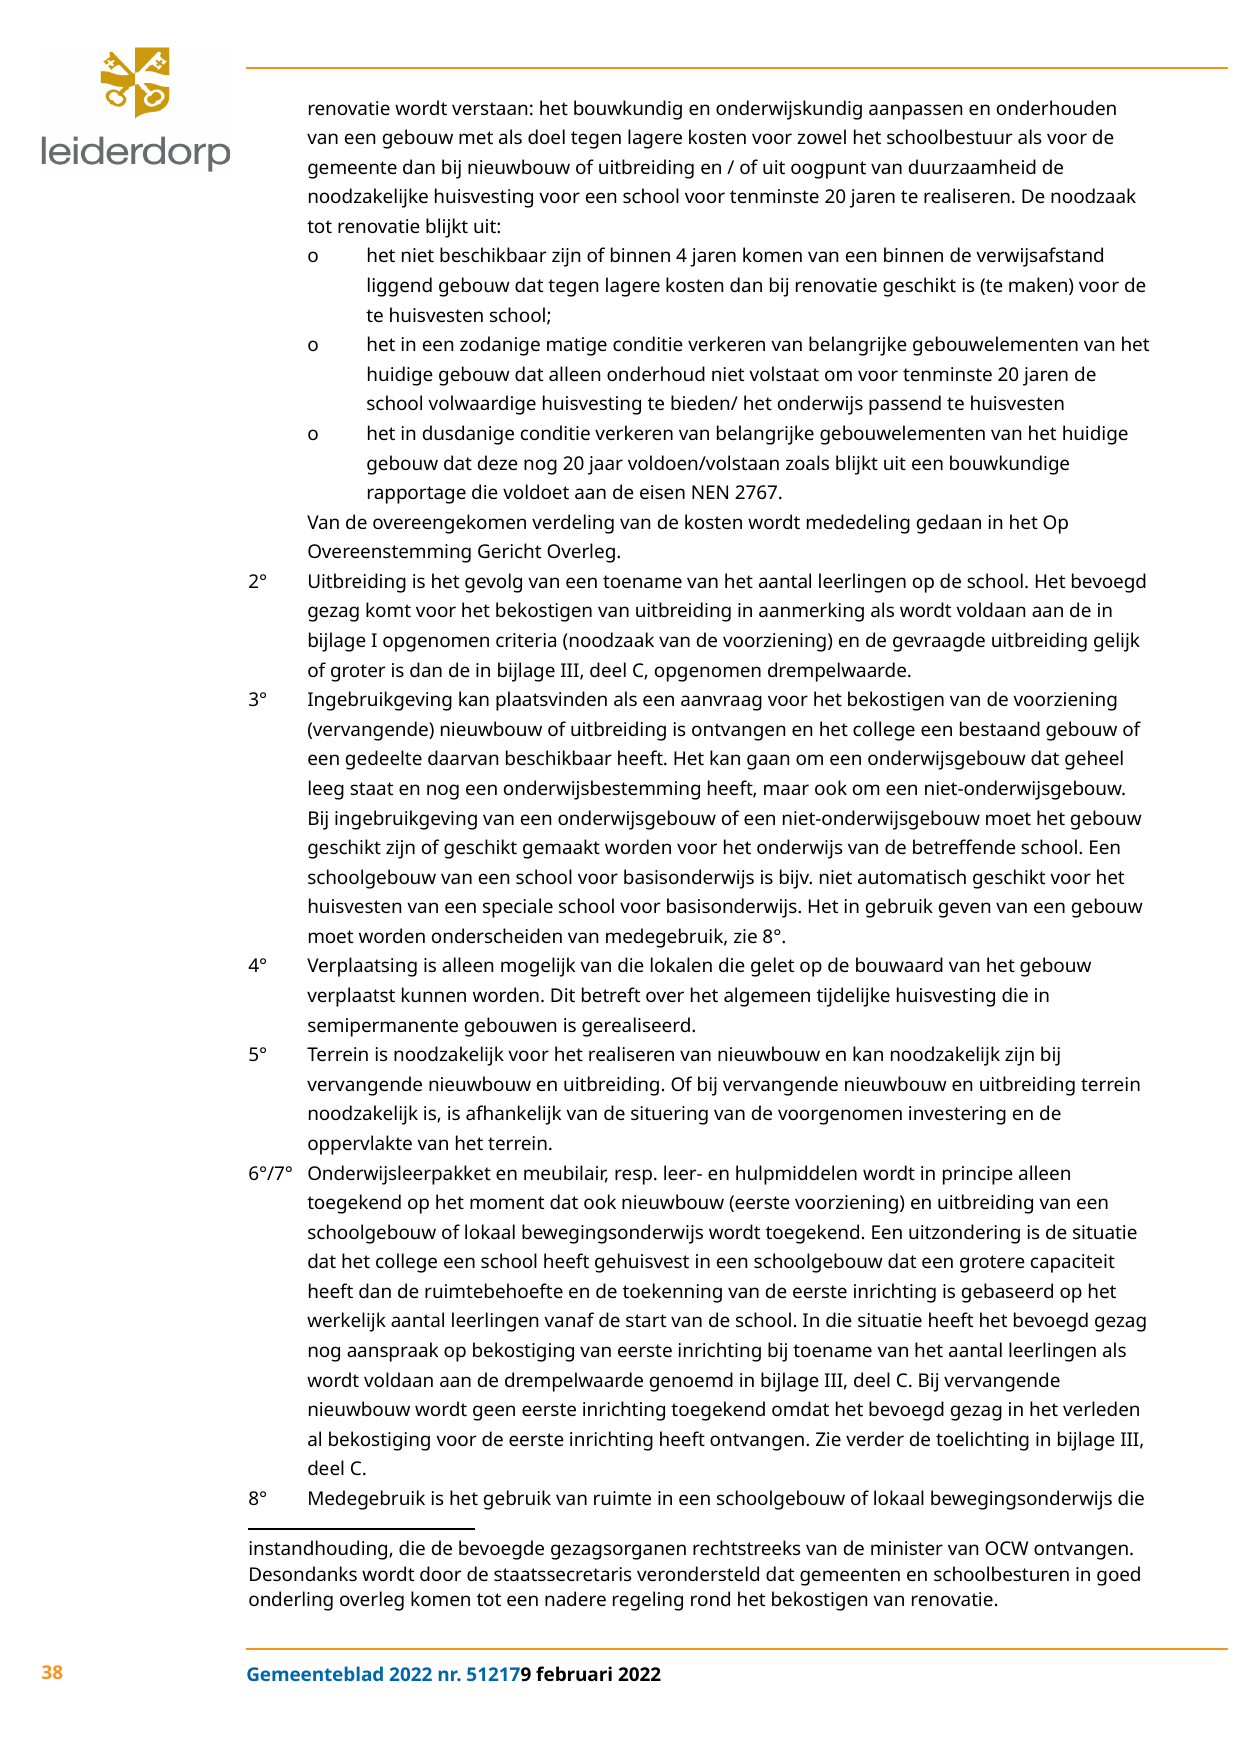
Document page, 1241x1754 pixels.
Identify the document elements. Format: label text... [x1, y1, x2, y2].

list renovatie wordt verstaan: het bouwkundig en onderwijskundig aanpassen en onderhouden van een gebouw met als doel tegen lagere kosten voor zowel het schoolbestuur als voor de gemeente dan bij nieuwbouw of uitbreiding en / of uit oogpunt van duurzaamheid de noodzakelijke huisvesting voor een school voor tenminste 20 jaren te realiseren. De noodzaak tot renovatie blijkt uit: [248, 95, 1152, 239]
list het niet beschikbaar zijn of binnen 4 jaren komen van een binnen de verwijsafstand liggend gebouw dat tegen lagere kosten dan bij renovatie geschikt is (te maken) voor de te huisvesten school; [307, 243, 1152, 328]
list Verplaatsing is alleen mogelijk van die lokalen die gelet op de bouwaard van het gebouw verplaatst kunnen worden. Dit betreft over het algemeen tijdelijke huisvesting die in semipermanente gebouwen is gerealiseerd. [248, 953, 1152, 1038]
list Medegebruik is het gebruik van ruimte in een schoolgebouw of lokaal bewegingsonderwijs die [248, 1485, 1152, 1511]
list instandhouding, die de bevoegde gezagsorganen rechtstreeks van de minister van OCW ontvangen. Desondanks wordt door de staatssecretaris verondersteld dat gemeenten en schoolbesturen in goed onderling overleg komen tot een nadere regeling rond het bekostigen van renovatie. [248, 1535, 1152, 1612]
list Uitbreiding is het gevolg van een toename van het aantal leerlingen op de school. Het bevoegd gezag komt voor het bekostigen van uitbreiding in aanmerking als wordt voldaan aan de in bijlage I opgenomen criteria (noodzaak van de voorziening) en de gevraagde uitbreiding gelijk of groter is dan de in bijlage III, deel C, opgenomen drempelwaarde. [248, 568, 1152, 683]
list Ingebruikgeving kan plaatsvinden als een aanvraag voor het bekostigen van de voorziening (vervangende) nieuwbouw of uitbreiding is ontvangen en het college een bestaand gebouw of een gedeelte daarvan beschikbaar heeft. Het kan gaan om een onderwijsgebouw dat geheel leeg staat en nog een onderwijsbestemming heeft, maar ook om een niet-onderwijsgebouw. Bij ingebruikgeving van een onderwijsgebouw of een niet-onderwijsgebouw moet het gebouw geschikt zijn of geschikt gemaakt worden voor het onderwijs van de betreffende school. Een schoolgebouw van een school voor basisonderwijs is bijv. niet automatisch geschikt voor het huisvesten van een speciale school voor basisonderwijs. Het in gebruik geven van een gebouw moet worden onderscheiden van medegebruik, zie 8°. [248, 686, 1152, 949]
list Van de overeengekomen verdeling van de kosten wordt mededeling gedaan in het Op Overeenstemming Gericht Overleg. [248, 509, 1152, 564]
picture [41, 47, 231, 172]
list Terrein is noodzakelijk voor het realiseren van nieuwbouw en kan noodzakelijk zijn bij vervangende nieuwbouw en uitbreiding. Of bij vervangende nieuwbouw en uitbreiding terrein noodzakelijk is, is afhankelijk van de situering van de voorgenomen investering en de oppervlakte van het terrein. [248, 1041, 1152, 1156]
list Onderwijsleerpakket en meubilair, resp. leer- en hulpmiddelen wordt in principe alleen toegekend op het moment dat ook nieuwbouw (eerste voorziening) en uitbreiding van een schoolgebouw of lokaal bewegingsonderwijs wordt toegekend. Een uitzondering is de situatie dat het college een school heeft gehuisvest in een schoolgebouw dat een grotere capaciteit heeft dan de ruimtebehoefte en de toekenning van de eerste inrichting is gebaseerd op het werkelijk aantal leerlingen vanaf de start van de school. In die situatie heeft het bevoegd gezag nog aanspraak op bekostiging van eerste inrichting bij toename van het aantal leerlingen als wordt voldaan aan de drempelwaarde genoemd in bijlage III, deel C. Bij vervangende nieuwbouw wordt geen eerste inrichting toegekend omdat het bevoegd gezag in het verleden al bekostiging voor de eerste inrichting heeft ontvangen. Zie verder de toelichting in bijlage III, deel C. [248, 1160, 1152, 1481]
list het in dusdanige conditie verkeren van belangrijke gebouwelementen van het huidige gebouw dat deze nog 20 jaar voldoen/volstaan zoals blijkt uit een bouwkundige rapportage die voldoet aan de eisen NEN 2767. [307, 420, 1152, 505]
list het in een zodanige matige conditie verkeren van belangrijke gebouwelementen van het huidige gebouw dat alleen onderhoud niet volstaat om voor tenminste 20 jaren de school volwaardige huisvesting te bieden/ het onderwijs passend te huisvesten [307, 331, 1152, 416]
